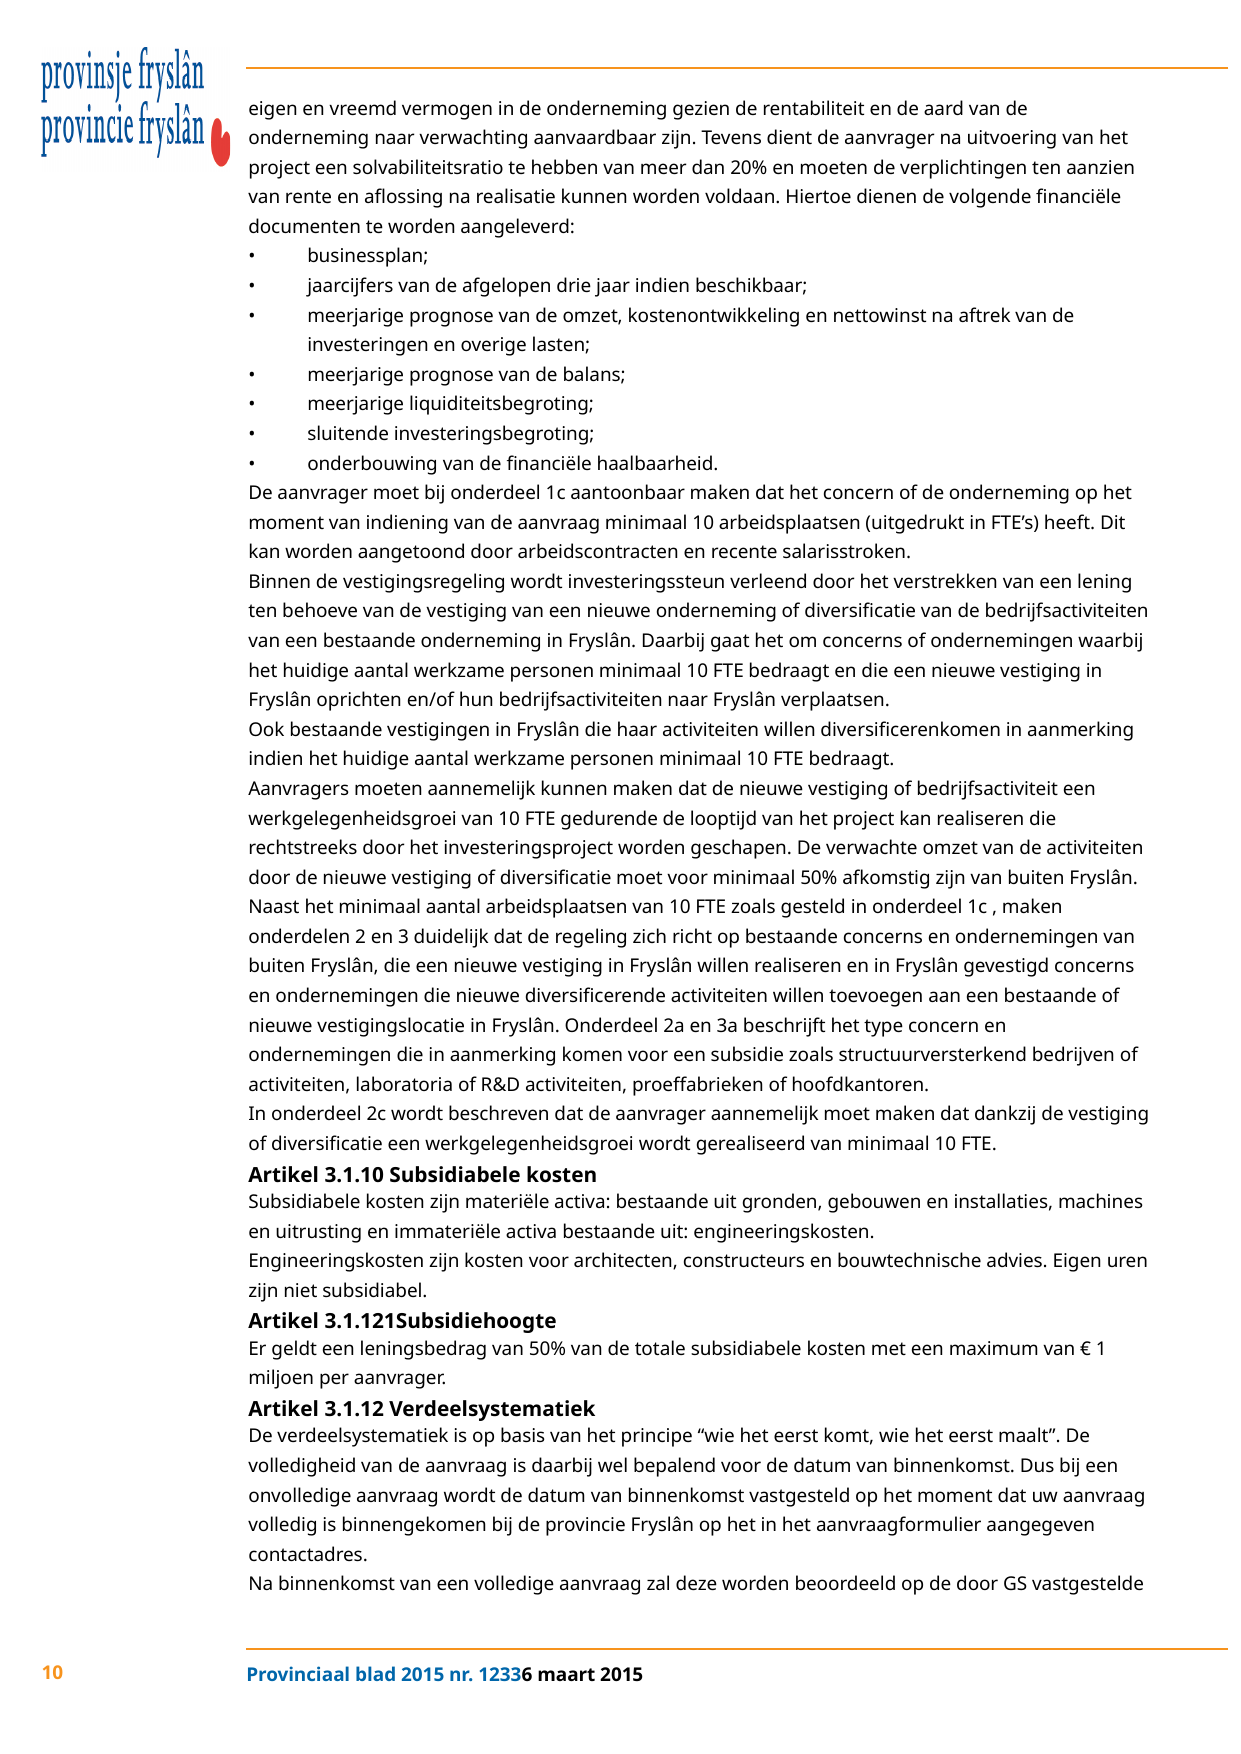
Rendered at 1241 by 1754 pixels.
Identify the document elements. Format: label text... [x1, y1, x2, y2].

text Er geldt een leningsbedrag van 50% van de totale subsidiabele kosten met een maximum van € 1 miljoen per aanvrager. [248, 1335, 1152, 1390]
list sluitende investeringsbegroting; [248, 420, 1152, 446]
text Artikel 3.1.10 Subsidiabele kosten [248, 1160, 1152, 1188]
text eigen en vreemd vermogen in de onderneming gezien de rentabiliteit en de aard van de onderneming naar verwachting aanvaardbaar zijn. Tevens dient de aanvrager na uitvoering van het project een solvabiliteitsratio te hebben van meer dan 20% en moeten de verplichtingen ten aanzien van rente en aflossing na realisatie kunnen worden voldaan. Hiertoe dienen de volgende financiële documenten te worden aangeleverd: [248, 95, 1152, 239]
text Binnen de vestigingsregeling wordt investeringssteun verleend door het verstrekken van een lening ten behoeve van de vestiging van een nieuwe onderneming of diversificatie van de bedrijfsactiviteiten van een bestaande onderneming in Fryslân. Daarbij gaat het om concerns of ondernemingen waarbij het huidige aantal werkzame personen minimaal 10 FTE bedraagt en die een nieuwe vestiging in Fryslân oprichten en/of hun bedrijfsactiviteiten naar Fryslân verplaatsen. [248, 568, 1152, 712]
text Naast het minimaal aantal arbeidsplaatsen van 10 FTE zoals gesteld in onderdeel 1c , maken onderdelen 2 en 3 duidelijk dat de regeling zich richt op bestaande concerns en ondernemingen van buiten Fryslân, die een nieuwe vestiging in Fryslân willen realiseren en in Fryslân gevestigd concerns en ondernemingen die nieuwe diversificerende activiteiten willen toevoegen aan een bestaande of nieuwe vestigingslocatie in Fryslân. Onderdeel 2a en 3a beschrijft het type concern en ondernemingen die in aanmerking komen voor een subsidie zoals structuurversterkend bedrijven of activiteiten, laboratoria of R&D activiteiten, proeffabrieken of hoofdkantoren. [248, 893, 1152, 1097]
text In onderdeel 2c wordt beschreven dat de aanvrager aannemelijk moet maken dat dankzij de vestiging of diversificatie een werkgelegenheidsgroei wordt gerealiseerd van minimaal 10 FTE. [248, 1101, 1152, 1156]
text De aanvrager moet bij onderdeel 1c aantoonbaar maken dat het concern of de onderneming op het moment van indiening van de aanvraag minimaal 10 arbeidsplaatsen (uitgedrukt in FTE’s) heeft. Dit kan worden aangetoond door arbeidscontracten en recente salarisstroken. [248, 479, 1152, 564]
list meerjarige liquiditeitsbegroting; [248, 391, 1152, 416]
text Aanvragers moeten aannemelijk kunnen maken dat de nieuwe vestiging of bedrijfsactiviteit een werkgelegenheidsgroei van 10 FTE gedurende de looptijd van het project kan realiseren die rechtstreeks door het investeringsproject worden geschapen. De verwachte omzet van de activiteiten door de nieuwe vestiging of diversificatie moet voor minimaal 50% afkomstig zijn van buiten Fryslân. [248, 775, 1152, 890]
list meerjarige prognose van de balans; [248, 361, 1152, 387]
picture [41, 47, 231, 172]
list onderbouwing van de financiële haalbaarheid. [248, 450, 1152, 476]
list meerjarige prognose van de omzet, kostenontwikkeling en nettowinst na aftrek van de investeringen en overige lasten; [248, 302, 1152, 357]
text Engineeringskosten zijn kosten voor architecten, constructeurs en bouwtechnische advies. Eigen uren zijn niet subsidiabel. [248, 1247, 1152, 1303]
list jaarcijfers van de afgelopen drie jaar indien beschikbaar; [248, 272, 1152, 298]
list businessplan; [248, 243, 1152, 268]
text Na binnenkomst van een volledige aanvraag zal deze worden beoordeeld op de door GS vastgestelde [248, 1571, 1152, 1596]
text Ook bestaande vestigingen in Fryslân die haar activiteiten willen diversificerenkomen in aanmerking indien het huidige aantal werkzame personen minimaal 10 FTE bedraagt. [248, 716, 1152, 771]
text Artikel 3.1.12 Verdeelsystematiek [248, 1394, 1152, 1423]
text De verdeelsystematiek is op basis van het principe “wie het eerst komt, wie het eerst maalt”. De volledigheid van de aanvraag is daarbij wel bepalend voor de datum van binnenkomst. Dus bij een onvolledige aanvraag wordt de datum van binnenkomst vastgesteld op het moment dat uw aanvraag volledig is binnengekomen bij de provincie Fryslân op het in het aanvraagformulier aangegeven contactadres. [248, 1423, 1152, 1567]
text Subsidiabele kosten zijn materiële activa: bestaande uit gronden, gebouwen en installaties, machines en uitrusting en immateriële activa bestaande uit: engineeringskosten. [248, 1188, 1152, 1243]
text Artikel 3.1.121Subsidiehoogte [248, 1307, 1152, 1335]
